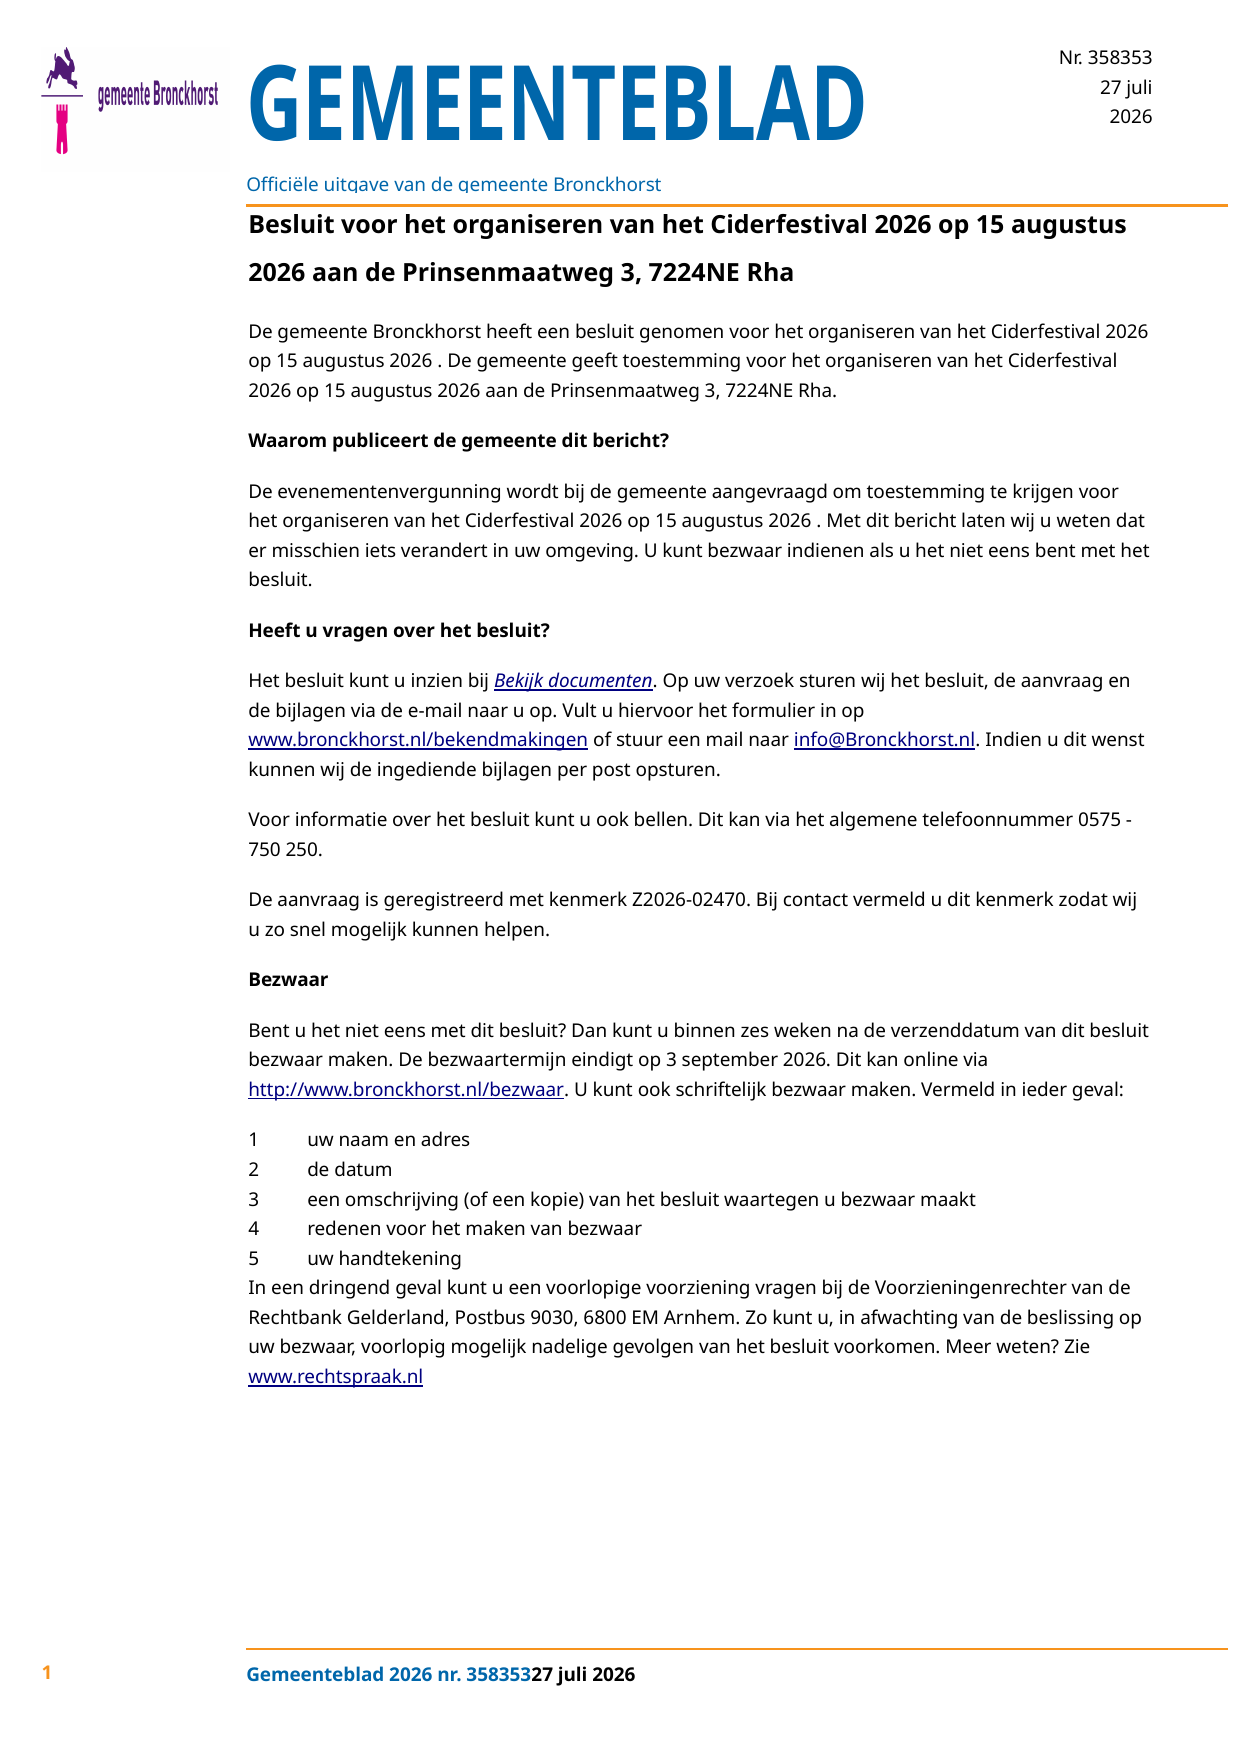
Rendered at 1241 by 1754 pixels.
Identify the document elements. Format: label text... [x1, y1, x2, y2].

text Heeft u vragen over het besluit? [248, 617, 1152, 643]
list de datum [248, 1156, 1152, 1182]
text Bent u het niet eens met dit besluit? Dan kunt u binnen zes weken na de verzenddatum van dit besluit bezwaar maken. De bezwaartermijn eindigt op 3 september 2026. Dit kan online via http://www.bronckhorst.nl/bezwaar. U kunt ook schriftelijk bezwaar maken. Vermeld in ieder geval: [248, 1017, 1152, 1102]
text De gemeente Bronckhorst heeft een besluit genomen voor het organiseren van het Ciderfestival 2026 op 15 augustus 2026 . De gemeente geeft toestemming voor het organiseren van het Ciderfestival 2026 op 15 augustus 2026 aan de Prinsenmaatweg 3, 7224NE Rha. [248, 318, 1152, 403]
text Bezwaar [248, 967, 1152, 992]
text Het besluit kunt u inzien bij Bekijk documenten. Op uw verzoek sturen wij het besluit, de aanvraag en de bijlagen via de e-mail naar u op. Vult u hiervoor het formulier in op www.bronckhorst.nl/bekendmakingen of stuur een mail naar info@Bronckhorst.nl. Indien u dit wenst kunnen wij de ingediende bijlagen per post opsturen. [248, 667, 1152, 782]
text De aanvraag is geregistreerd met kenmerk Z2026-02470. Bij contact vermeld u dit kenmerk zodat wij u zo snel mogelijk kunnen helpen. [248, 887, 1152, 942]
text De evenementenvergunning wordt bij de gemeente aangevraagd om toestemming te krijgen voor het organiseren van het Ciderfestival 2026 op 15 augustus 2026 . Met dit bericht laten wij u weten dat er misschien iets verandert in uw omgeving. U kunt bezwaar indienen als u het niet eens bent met het besluit. [248, 478, 1152, 592]
text Waarom publiceert de gemeente dit bericht? [248, 427, 1152, 453]
list redenen voor het maken van bezwaar [248, 1215, 1152, 1241]
list uw naam en adres [248, 1127, 1152, 1152]
text Voor informatie over het besluit kunt u ook bellen. Dit kan via het algemene telefoonnummer 0575 - 750 250. [248, 807, 1152, 862]
text Besluit voor het organiseren van het Ciderfestival 2026 op 15 augustus 2026 aan de Prinsenmaatweg 3, 7224NE Rha [248, 207, 1152, 288]
list een omschrijving (of een kopie) van het besluit waartegen u bezwaar maakt [248, 1186, 1152, 1212]
picture [41, 47, 231, 172]
text In een dringend geval kunt u een voorlopige voorziening vragen bij de Voorzieningenrechter van de Rechtbank Gelderland, Postbus 9030, 6800 EM Arnhem. Zo kunt u, in afwachting van de beslissing op uw bezwaar, voorlopig mogelijk nadelige gevolgen van het besluit voorkomen. Meer weten? Zie www.rechtspraak.nl [248, 1274, 1152, 1389]
list uw handtekening [248, 1245, 1152, 1271]
